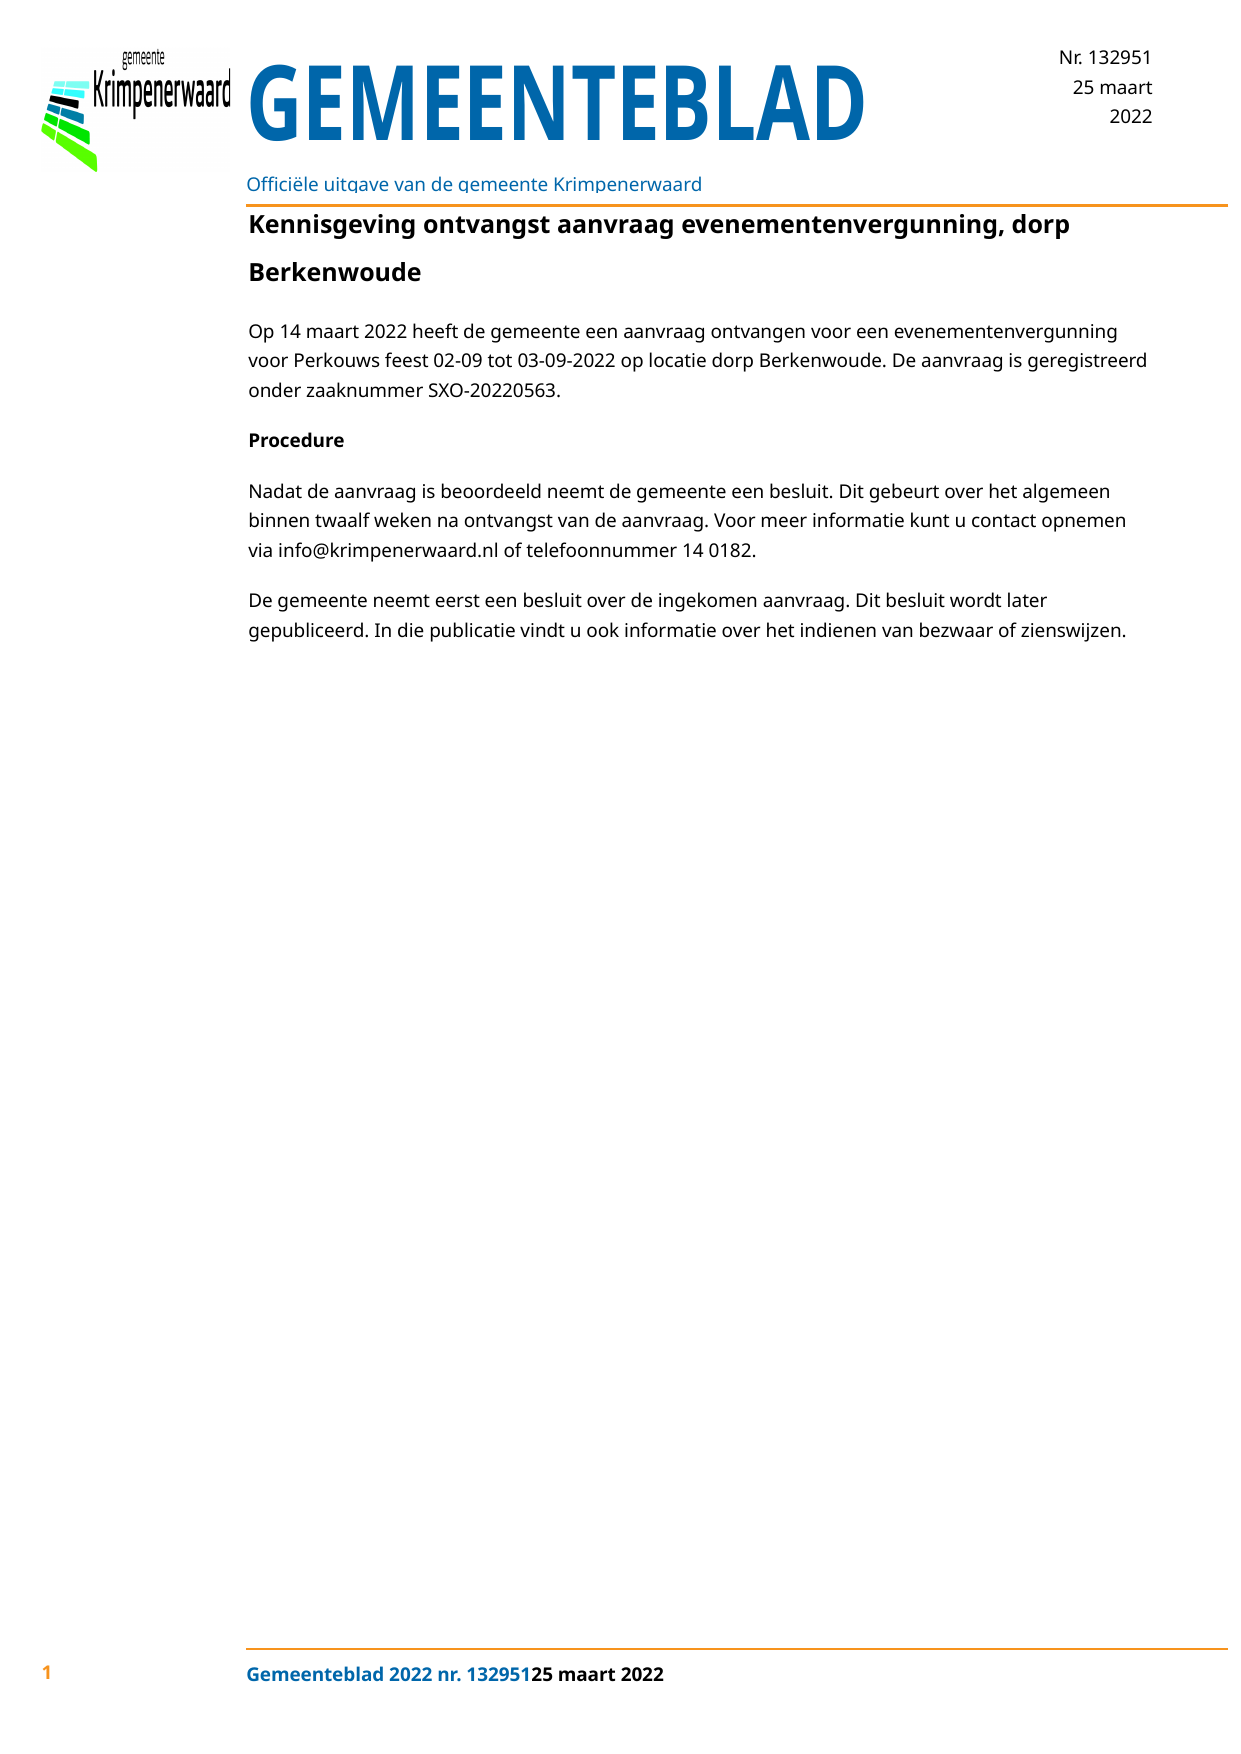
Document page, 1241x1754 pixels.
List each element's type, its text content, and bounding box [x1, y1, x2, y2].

text Procedure [248, 427, 1152, 453]
text Nadat de aanvraag is beoordeeld neemt de gemeente een besluit. Dit gebeurt over het algemeen binnen twaalf weken na ontvangst van de aanvraag. Voor meer informatie kunt u contact opnemen via info@krimpenerwaard.nl of telefoonnummer 14 0182. [248, 478, 1152, 563]
text De gemeente neemt eerst een besluit over de ingekomen aanvraag. Dit besluit wordt later gepubliceerd. In die publicatie vindt u ook informatie over het indienen van bezwaar of zienswijzen. [248, 587, 1152, 643]
picture [41, 47, 231, 172]
text Op 14 maart 2022 heeft de gemeente een aanvraag ontvangen voor een evenementenvergunning voor Perkouws feest 02-09 tot 03-09-2022 op locatie dorp Berkenwoude. De aanvraag is geregistreerd onder zaaknummer SXO-20220563. [248, 318, 1152, 403]
text Kennisgeving ontvangst aanvraag evenementenvergunning, dorp Berkenwoude [248, 207, 1152, 288]
